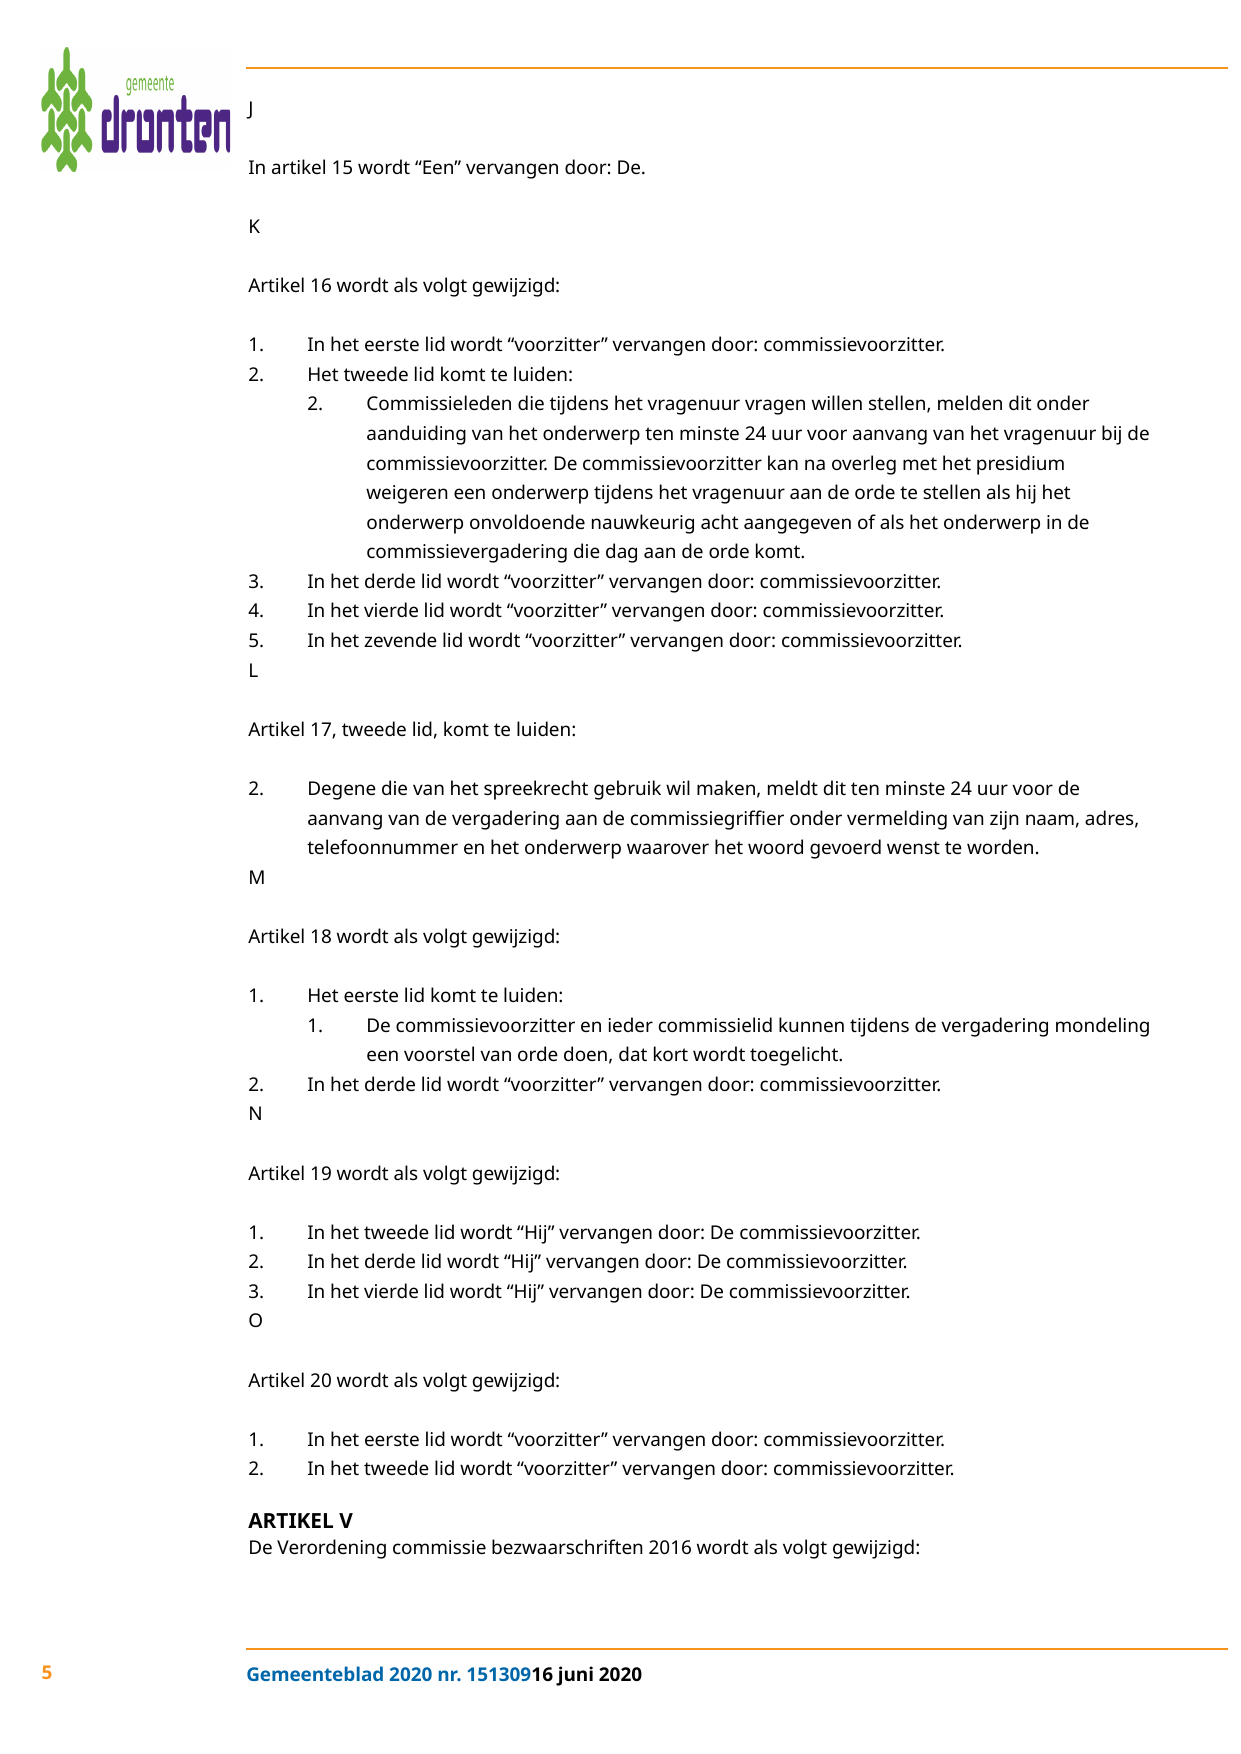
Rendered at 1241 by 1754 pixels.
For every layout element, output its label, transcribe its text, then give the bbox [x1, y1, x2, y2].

text M [248, 864, 1152, 890]
text In artikel 15 wordt “Een” vervangen door: De. [248, 154, 1152, 180]
list Commissieleden die tijdens het vragenuur vragen willen stellen, melden dit onder aanduiding van het onderwerp ten minste 24 uur voor aanvang van het vragenuur bij de commissievoorzitter. De commissievoorzitter kan na overleg met het presidium weigeren een onderwerp tijdens het vragenuur aan de orde te stellen als hij het onderwerp onvoldoende nauwkeurig acht aangegeven of als het onderwerp in de commissievergadering die dag aan de orde komt. [307, 391, 1152, 564]
list In het zevende lid wordt “voorzitter” vervangen door: commissievoorzitter. [248, 627, 1152, 653]
text De Verordening commissie bezwaarschriften 2016 wordt als volgt gewijzigd: [248, 1534, 1152, 1560]
text ARTIKEL V [248, 1506, 1152, 1534]
list In het vierde lid wordt “Hij” vervangen door: De commissievoorzitter. [248, 1278, 1152, 1304]
list In het vierde lid wordt “voorzitter” vervangen door: commissievoorzitter. [248, 598, 1152, 623]
picture [41, 47, 231, 172]
text K [248, 213, 1152, 239]
list Degene die van het spreekrecht gebruik wil maken, meldt dit ten minste 24 uur voor de aanvang van de vergadering aan de commissiegriffier onder vermelding van zijn naam, adres, telefoonnummer en het onderwerp waarover het woord gevoerd wenst te worden. [248, 775, 1152, 860]
list In het derde lid wordt “voorzitter” vervangen door: commissievoorzitter. [248, 568, 1152, 594]
text O [248, 1308, 1152, 1333]
list In het eerste lid wordt “voorzitter” vervangen door: commissievoorzitter. [248, 1426, 1152, 1452]
list In het eerste lid wordt “voorzitter” vervangen door: commissievoorzitter. [248, 331, 1152, 357]
text L [248, 657, 1152, 683]
list In het derde lid wordt “voorzitter” vervangen door: commissievoorzitter. [248, 1071, 1152, 1097]
text N [248, 1101, 1152, 1126]
list De commissievoorzitter en ieder commissielid kunnen tijdens de vergadering mondeling een voorstel van orde doen, dat kort wordt toegelicht. [307, 1012, 1152, 1067]
text Artikel 18 wordt als volgt gewijzigd: [248, 923, 1152, 949]
text Artikel 20 wordt als volgt gewijzigd: [248, 1367, 1152, 1393]
list Het eerste lid komt te luiden: [248, 982, 1152, 1008]
text J [248, 95, 1152, 121]
text Artikel 17, tweede lid, komt te luiden: [248, 716, 1152, 742]
list In het tweede lid wordt “Hij” vervangen door: De commissievoorzitter. [248, 1219, 1152, 1245]
text Artikel 16 wordt als volgt gewijzigd: [248, 272, 1152, 298]
text Artikel 19 wordt als volgt gewijzigd: [248, 1160, 1152, 1186]
list In het derde lid wordt “Hij” vervangen door: De commissievoorzitter. [248, 1248, 1152, 1274]
list Het tweede lid komt te luiden: [248, 361, 1152, 387]
list In het tweede lid wordt “voorzitter” vervangen door: commissievoorzitter. [248, 1456, 1152, 1481]
